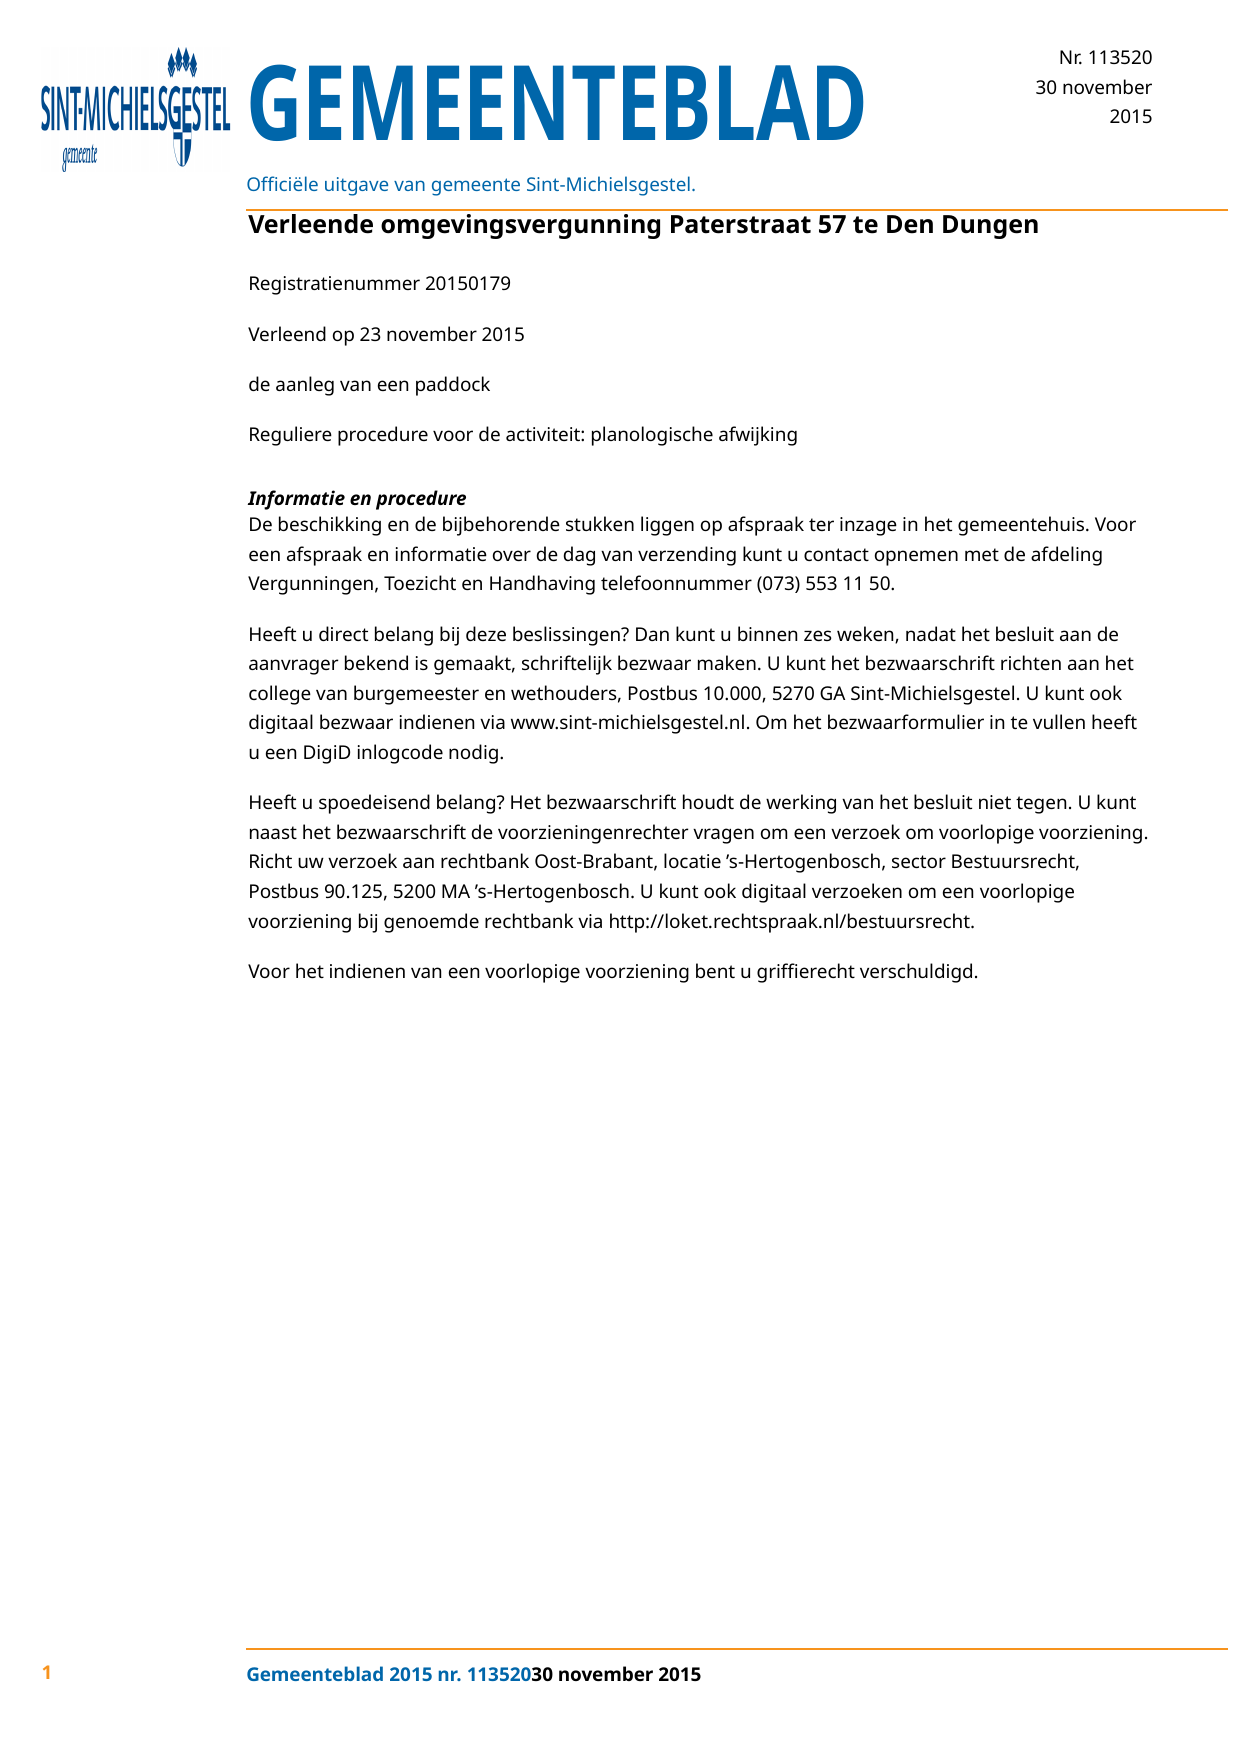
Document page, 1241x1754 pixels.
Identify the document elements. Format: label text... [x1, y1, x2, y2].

text Registratienummer 20150179 [248, 270, 1152, 296]
text Informatie en procedure [248, 486, 1152, 511]
picture [41, 47, 231, 172]
text De beschikking en de bijbehorende stukken liggen op afspraak ter inzage in het gemeentehuis. Voor een afspraak en informatie over de dag van verzending kunt u contact opnemen met de afdeling Vergunningen, Toezicht en Handhaving telefoonnummer (073) 553 11 50. [248, 511, 1152, 596]
text de aanleg van een paddock [248, 371, 1152, 397]
text Reguliere procedure voor de activiteit: planologische afwijking [248, 422, 1152, 447]
text Verleend op 23 november 2015 [248, 321, 1152, 346]
text Heeft u direct belang bij deze beslissingen? Dan kunt u binnen zes weken, nadat het besluit aan de aanvrager bekend is gemaakt, schriftelijk bezwaar maken. U kunt het bezwaarschrift richten aan het college van burgemeester en wethouders, Postbus 10.000, 5270 GA Sint-Michielsgestel. U kunt ook digitaal bezwaar indienen via www.sint-michielsgestel.nl. Om het bezwaarformulier in te vullen heeft u een DigiD inlogcode nodig. [248, 621, 1152, 765]
text Voor het indienen van een voorlopige voorziening bent u griffierecht verschuldigd. [248, 958, 1152, 984]
text Verleende omgevingsvergunning Paterstraat 57 te Den Dungen [248, 211, 1152, 241]
text Heeft u spoedeisend belang? Het bezwaarschrift houdt de werking van het besluit niet tegen. U kunt naast het bezwaarschrift de voorzieningenrechter vragen om een verzoek om voorlopige voorziening. Richt uw verzoek aan rechtbank Oost-Brabant, locatie ’s-Hertogenbosch, sector Bestuursrecht, Postbus 90.125, 5200 MA ’s-Hertogenbosch. U kunt ook digitaal verzoeken om een voorlopige voorziening bij genoemde rechtbank via http://loket.rechtspraak.nl/bestuursrecht. [248, 789, 1152, 934]
